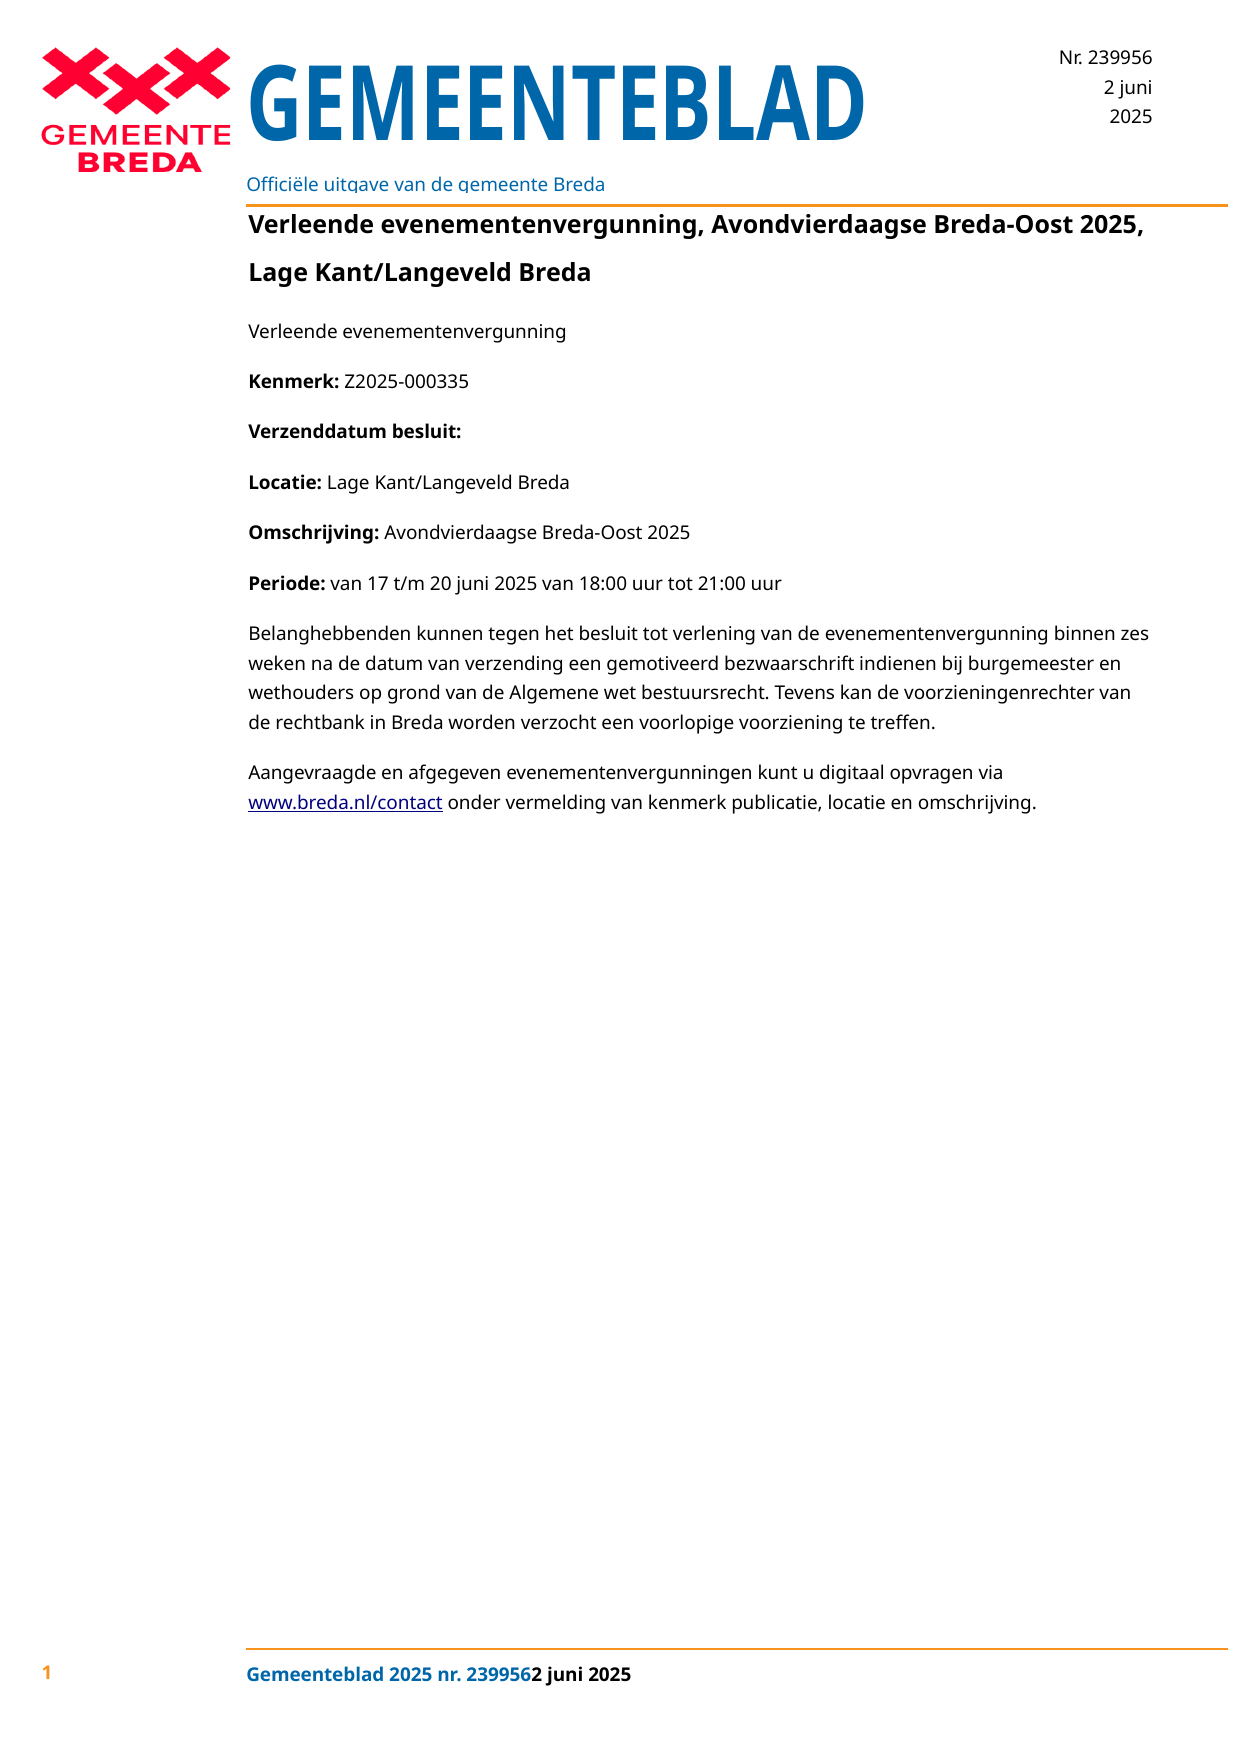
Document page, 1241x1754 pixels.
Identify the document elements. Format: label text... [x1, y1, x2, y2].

text Verzenddatum besluit: [248, 419, 1152, 444]
text Belanghebbenden kunnen tegen het besluit tot verlening van de evenementenvergunning binnen zes weken na de datum van verzending een gemotiveerd bezwaarschrift indienen bij burgemeester en wethouders op grond van de Algemene wet bestuursrecht. Tevens kan de voorzieningenrechter van de rechtbank in Breda worden verzocht een voorlopige voorziening te treffen. [248, 620, 1152, 735]
text Verleende evenementenvergunning, Avondvierdaagse Breda-Oost 2025, Lage Kant/Langeveld Breda [248, 207, 1152, 288]
text Locatie: Lage Kant/Langeveld Breda [248, 469, 1152, 495]
text Omschrijving: Avondvierdaagse Breda-Oost 2025 [248, 519, 1152, 545]
text Periode: van 17 t/m 20 juni 2025 van 18:00 uur tot 21:00 uur [248, 570, 1152, 596]
picture [41, 47, 231, 172]
text Kenmerk: Z2025-000335 [248, 368, 1152, 394]
text Aangevraagde en afgegeven evenementenvergunningen kunt u digitaal opvragen via www.breda.nl/contact onder vermelding van kenmerk publicatie, locatie en omschrijving. [248, 759, 1152, 815]
text Verleende evenementenvergunning [248, 318, 1152, 344]
